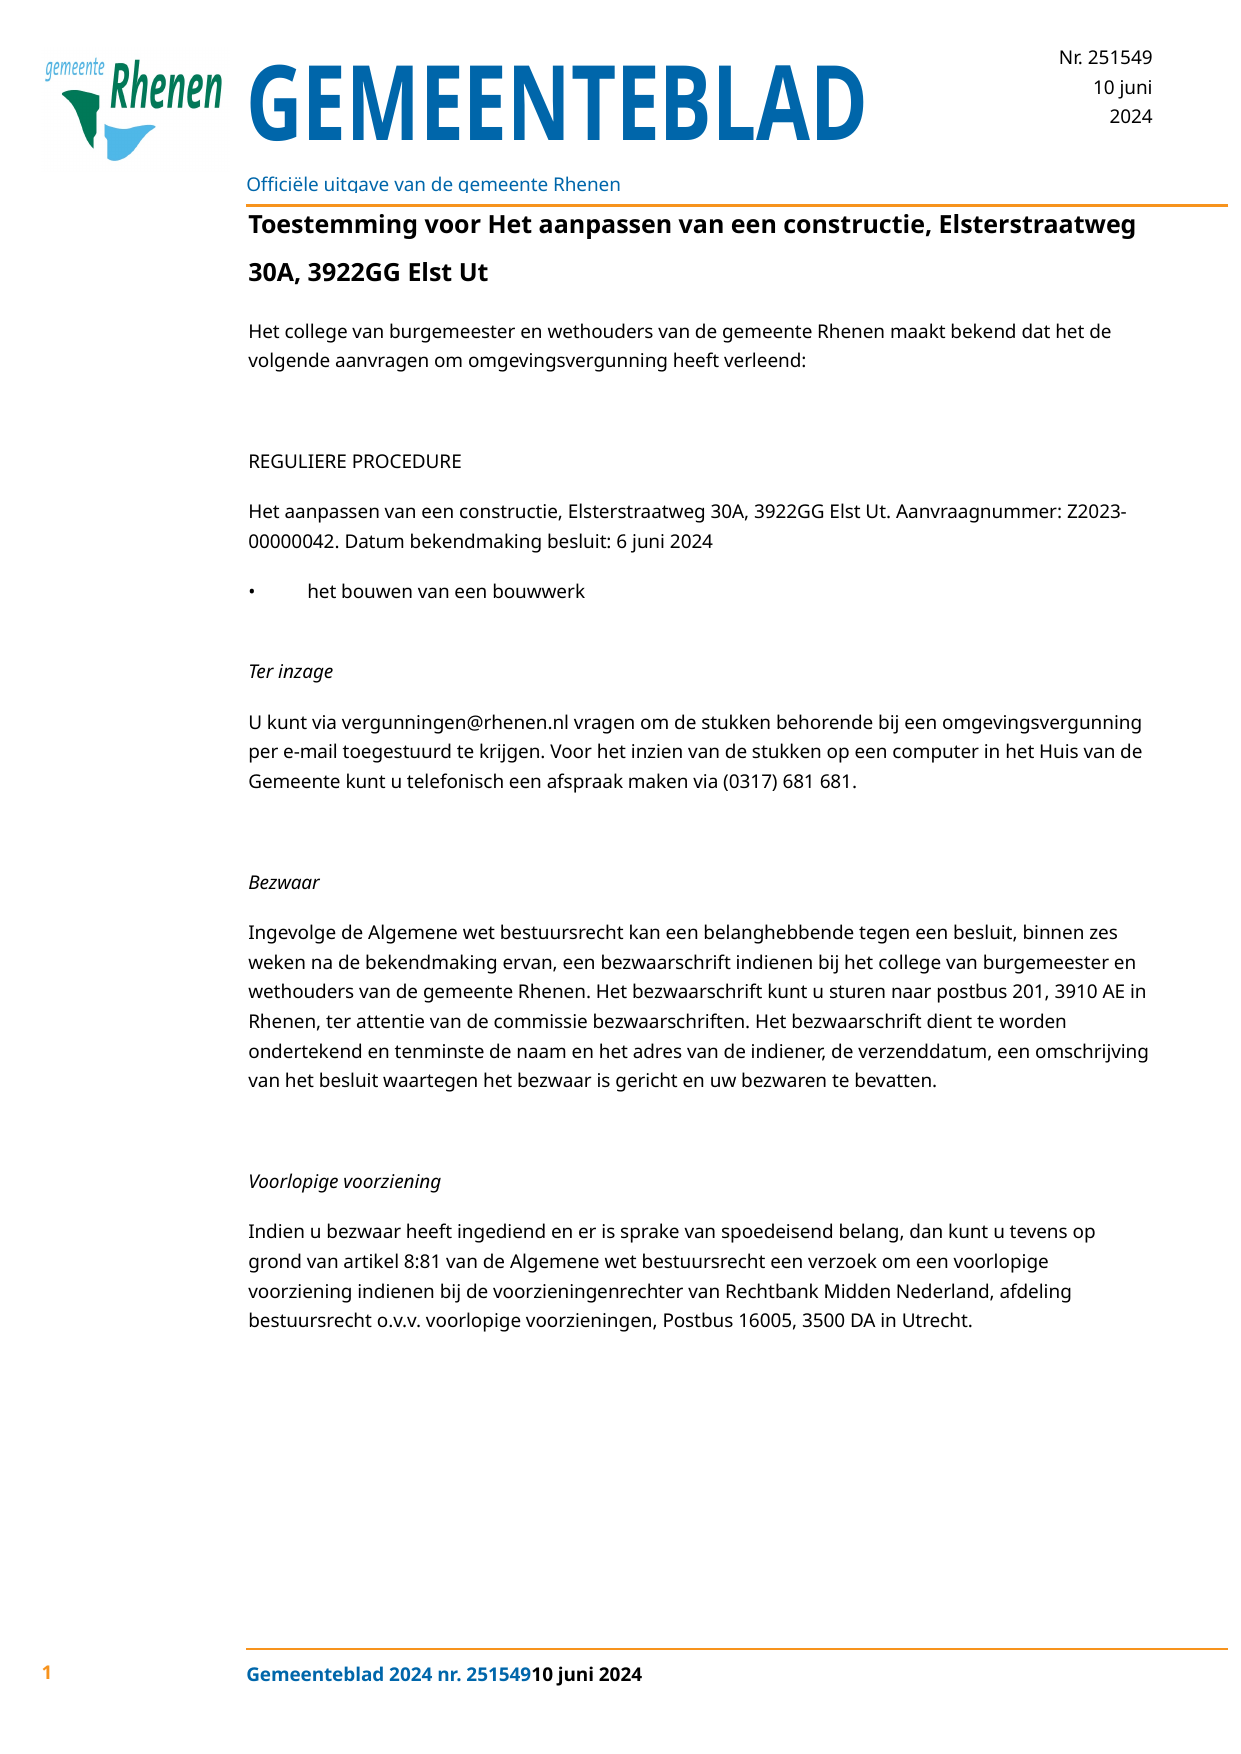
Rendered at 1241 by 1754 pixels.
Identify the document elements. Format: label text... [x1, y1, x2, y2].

picture [41, 47, 231, 172]
text U kunt via vergunningen@rhenen.nl vragen om de stukken behorende bij een omgevingsvergunning per e-mail toegestuurd te krijgen. Voor het inzien van de stukken op een computer in het Huis van de Gemeente kunt u telefonisch een afspraak maken via (0317) 681 681. [248, 709, 1152, 794]
text Het aanpassen van een constructie, Elsterstraatweg 30A, 3922GG Elst Ut. Aanvraagnummer: Z2023-00000042. Datum bekendmaking besluit: 6 juni 2024 [248, 499, 1152, 554]
text Bezwaar [248, 869, 1152, 895]
text Indien u bezwaar heeft ingediend en er is sprake van spoedeisend belang, dan kunt u tevens op grond van artikel 8:81 van de Algemene wet bestuursrecht een verzoek om een voorlopige voorziening indienen bij de voorzieningenrechter van Rechtbank Midden Nederland, afdeling bestuursrecht o.v.v. voorlopige voorzieningen, Postbus 16005, 3500 DA in Utrecht. [248, 1219, 1152, 1333]
text Ingevolge de Algemene wet bestuursrecht kan een belanghebbende tegen een besluit, binnen zes weken na de bekendmaking ervan, een bezwaarschrift indienen bij het college van burgemeester en wethouders van de gemeente Rhenen. Het bezwaarschrift kunt u sturen naar postbus 201, 3910 AE in Rhenen, ter attentie van de commissie bezwaarschriften. Het bezwaarschrift dient te worden ondertekend en tenminste de naam en het adres van de indiener, de verzenddatum, een omschrijving van het besluit waartegen het bezwaar is gericht en uw bezwaren te bevatten. [248, 919, 1152, 1093]
text Ter inzage [248, 659, 1152, 684]
list het bouwen van een bouwwerk [248, 579, 1152, 604]
text Het college van burgemeester en wethouders van de gemeente Rhenen maakt bekend dat het de volgende aanvragen om omgevingsvergunning heeft verleend: [248, 318, 1152, 373]
text REGULIERE PROCEDURE [248, 448, 1152, 474]
text Toestemming voor Het aanpassen van een constructie, Elsterstraatweg 30A, 3922GG Elst Ut [248, 207, 1152, 288]
text Voorlopige voorziening [248, 1168, 1152, 1194]
